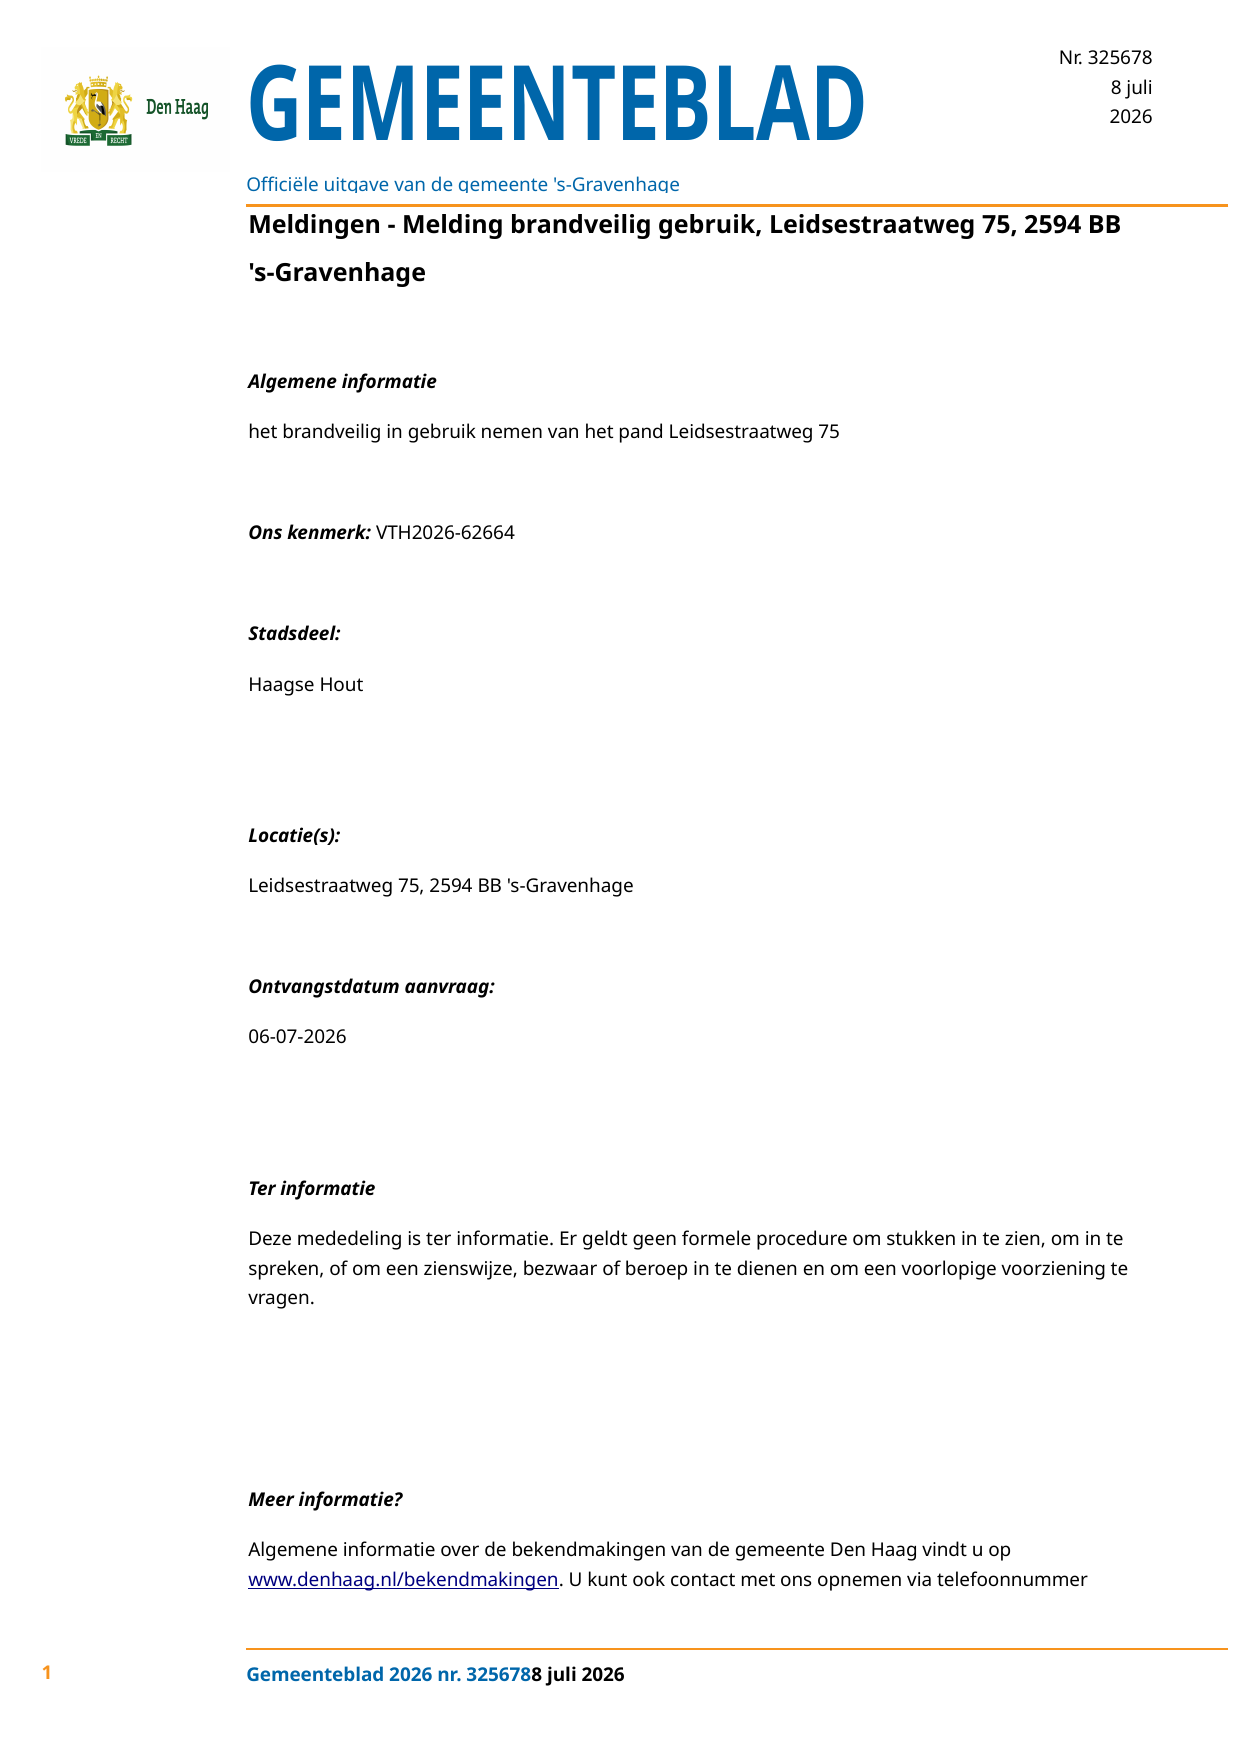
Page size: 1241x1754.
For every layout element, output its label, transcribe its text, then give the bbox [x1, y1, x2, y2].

text Algemene informatie over de bekendmakingen van de gemeente Den Haag vindt u op www.denhaag.nl/bekendmakingen. U kunt ook contact met ons opnemen via telefoonnummer [248, 1537, 1152, 1592]
text 06-07-2026 [248, 1024, 1152, 1049]
text Locatie(s): [248, 822, 1152, 848]
text Ontvangstdatum aanvraag: [248, 973, 1152, 999]
text Haagse Hout [248, 671, 1152, 697]
text Ter informatie [248, 1175, 1152, 1201]
text Algemene informatie [248, 368, 1152, 394]
text Meer informatie? [248, 1486, 1152, 1512]
text Deze mededeling is ter informatie. Er geldt geen formele procedure om stukken in te zien, om in te spreken, of om een zienswijze, bezwaar of beroep in te dienen en om een voorlopige voorziening te vragen. [248, 1225, 1152, 1310]
text Leidsestraatweg 75, 2594 BB 's-Gravenhage [248, 872, 1152, 898]
text Ons kenmerk: VTH2026-62664 [248, 519, 1152, 545]
picture [41, 47, 231, 172]
text Meldingen - Melding brandveilig gebruik, Leidsestraatweg 75, 2594 BB 's-Gravenhage [248, 207, 1152, 288]
text het brandveilig in gebruik nemen van het pand Leidsestraatweg 75 [248, 419, 1152, 444]
text Stadsdeel: [248, 620, 1152, 646]
